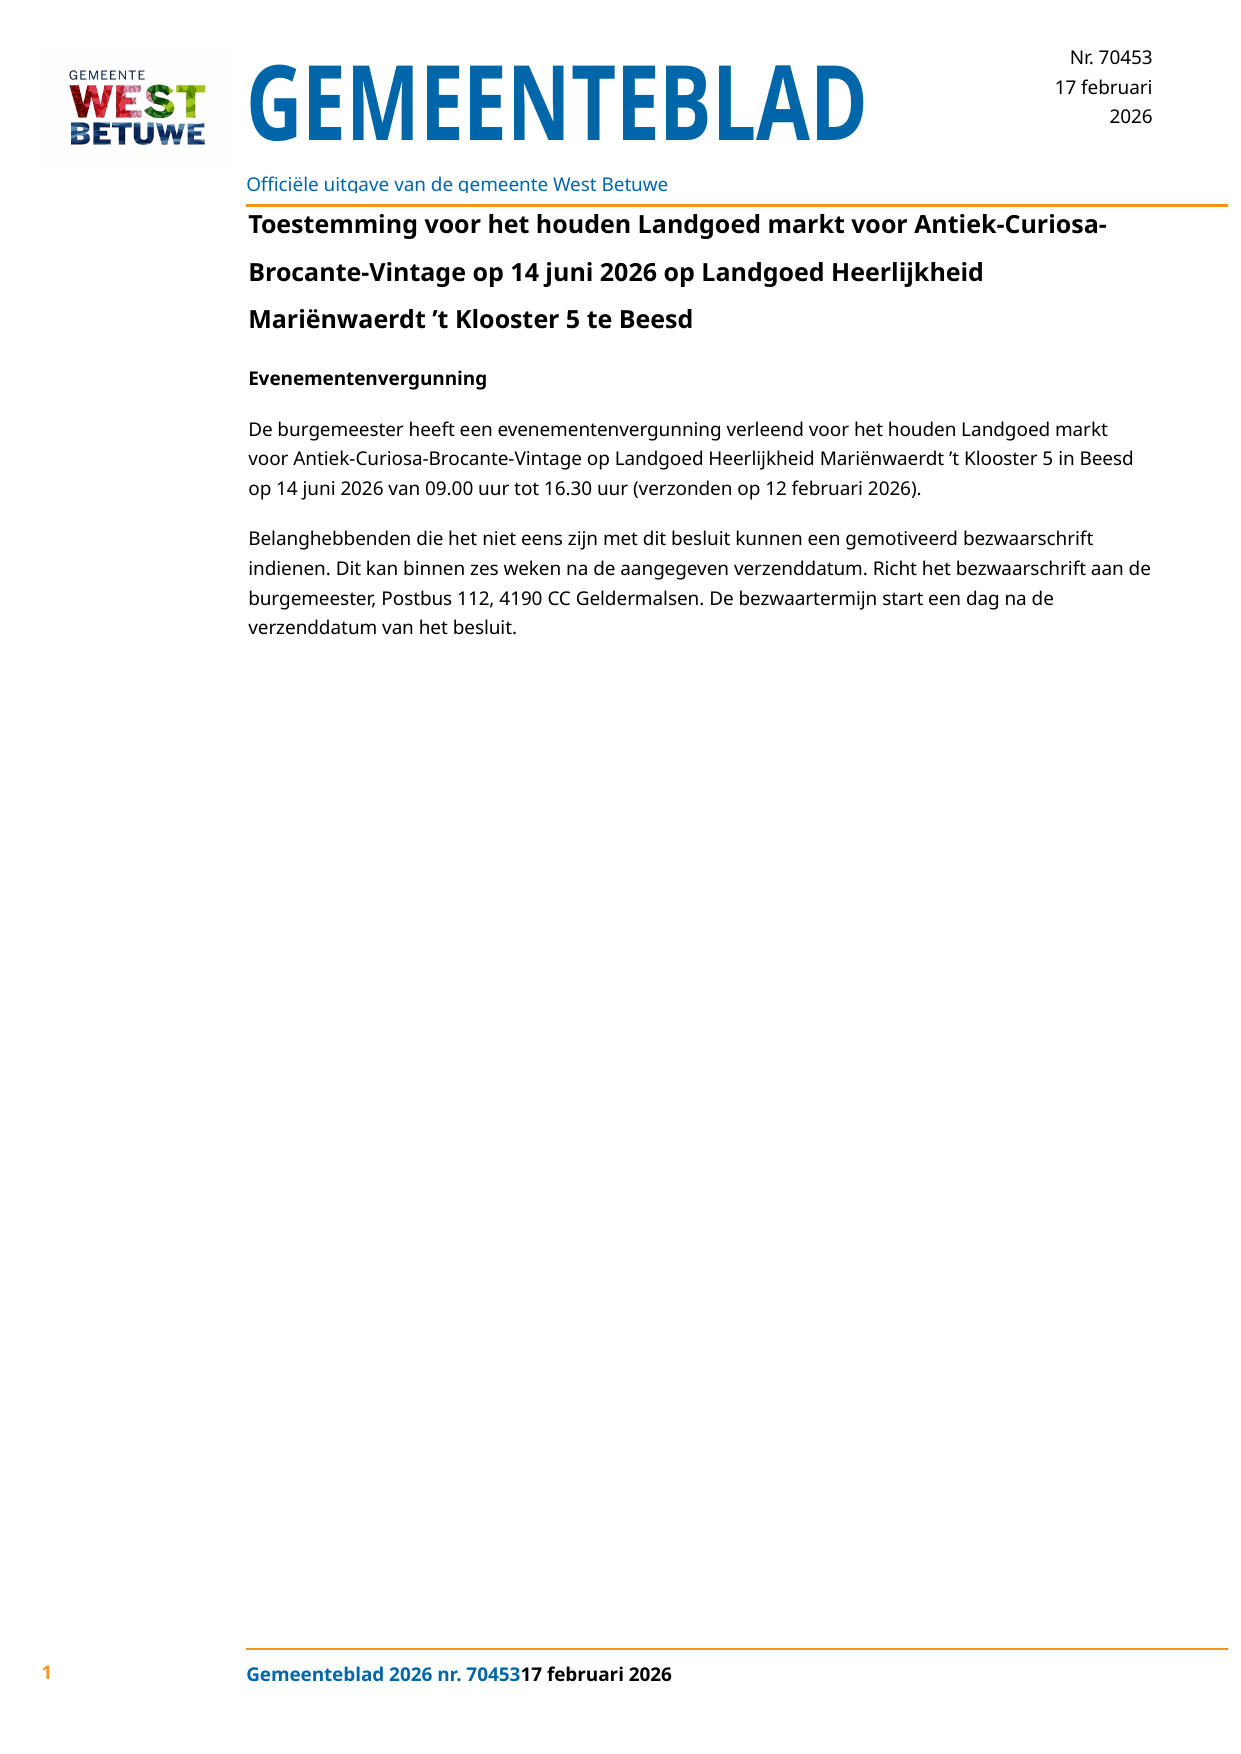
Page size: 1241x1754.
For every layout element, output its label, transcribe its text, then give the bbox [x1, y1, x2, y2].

text De burgemeester heeft een evenementenvergunning verleend voor het houden Landgoed markt voor Antiek-Curiosa-Brocante-Vintage op Landgoed Heerlijkheid Mariënwaerdt ’t Klooster 5 in Beesd op 14 juni 2026 van 09.00 uur tot 16.30 uur (verzonden op 12 februari 2026). [248, 416, 1152, 501]
picture [41, 47, 231, 172]
text Belanghebbenden die het niet eens zijn met dit besluit kunnen een gemotiveerd bezwaarschrift indienen. Dit kan binnen zes weken na de aangegeven verzenddatum. Richt het bezwaarschrift aan de burgemeester, Postbus 112, 4190 CC Geldermalsen. De bezwaartermijn start een dag na de verzenddatum van het besluit. [248, 526, 1152, 640]
text Toestemming voor het houden Landgoed markt voor Antiek-Curiosa-Brocante-Vintage op 14 juni 2026 op Landgoed Heerlijkheid Mariënwaerdt ’t Klooster 5 te Beesd [248, 207, 1152, 336]
text Evenementenvergunning [248, 366, 1152, 391]
